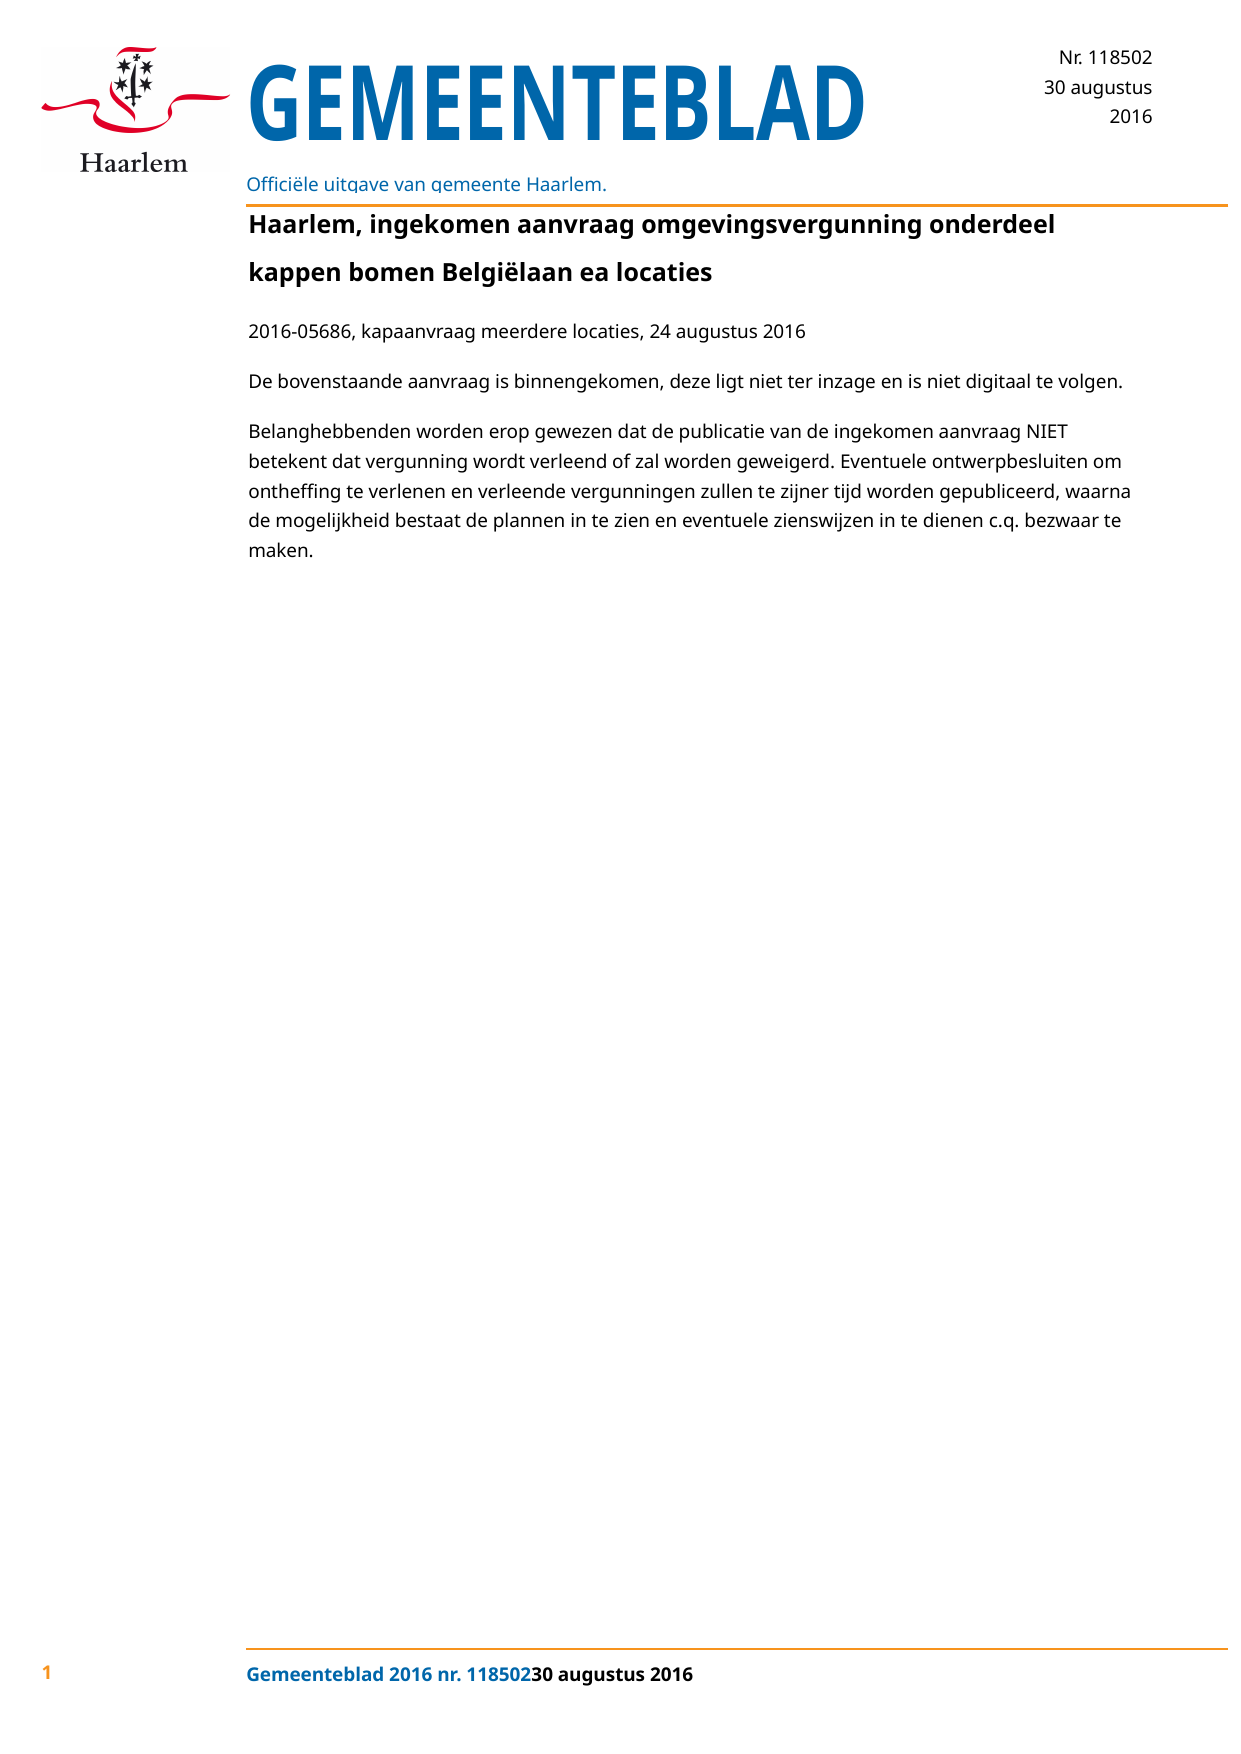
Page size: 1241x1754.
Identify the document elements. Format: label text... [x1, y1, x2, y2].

text Haarlem, ingekomen aanvraag omgevingsvergunning onderdeel kappen bomen Belgiëlaan ea locaties [248, 207, 1152, 288]
text 2016-05686, kapaanvraag meerdere locaties, 24 augustus 2016 [248, 318, 1152, 344]
picture [41, 47, 231, 172]
text De bovenstaande aanvraag is binnengekomen, deze ligt niet ter inzage en is niet digitaal te volgen. [248, 368, 1152, 394]
text Belanghebbenden worden erop gewezen dat de publicatie van de ingekomen aanvraag NIET betekent dat vergunning wordt verleend of zal worden geweigerd. Eventuele ontwerpbesluiten om ontheffing te verlenen en verleende vergunningen zullen te zijner tijd worden gepubliceerd, waarna de mogelijkheid bestaat de plannen in te zien en eventuele zienswijzen in te dienen c.q. bezwaar te maken. [248, 419, 1152, 563]
